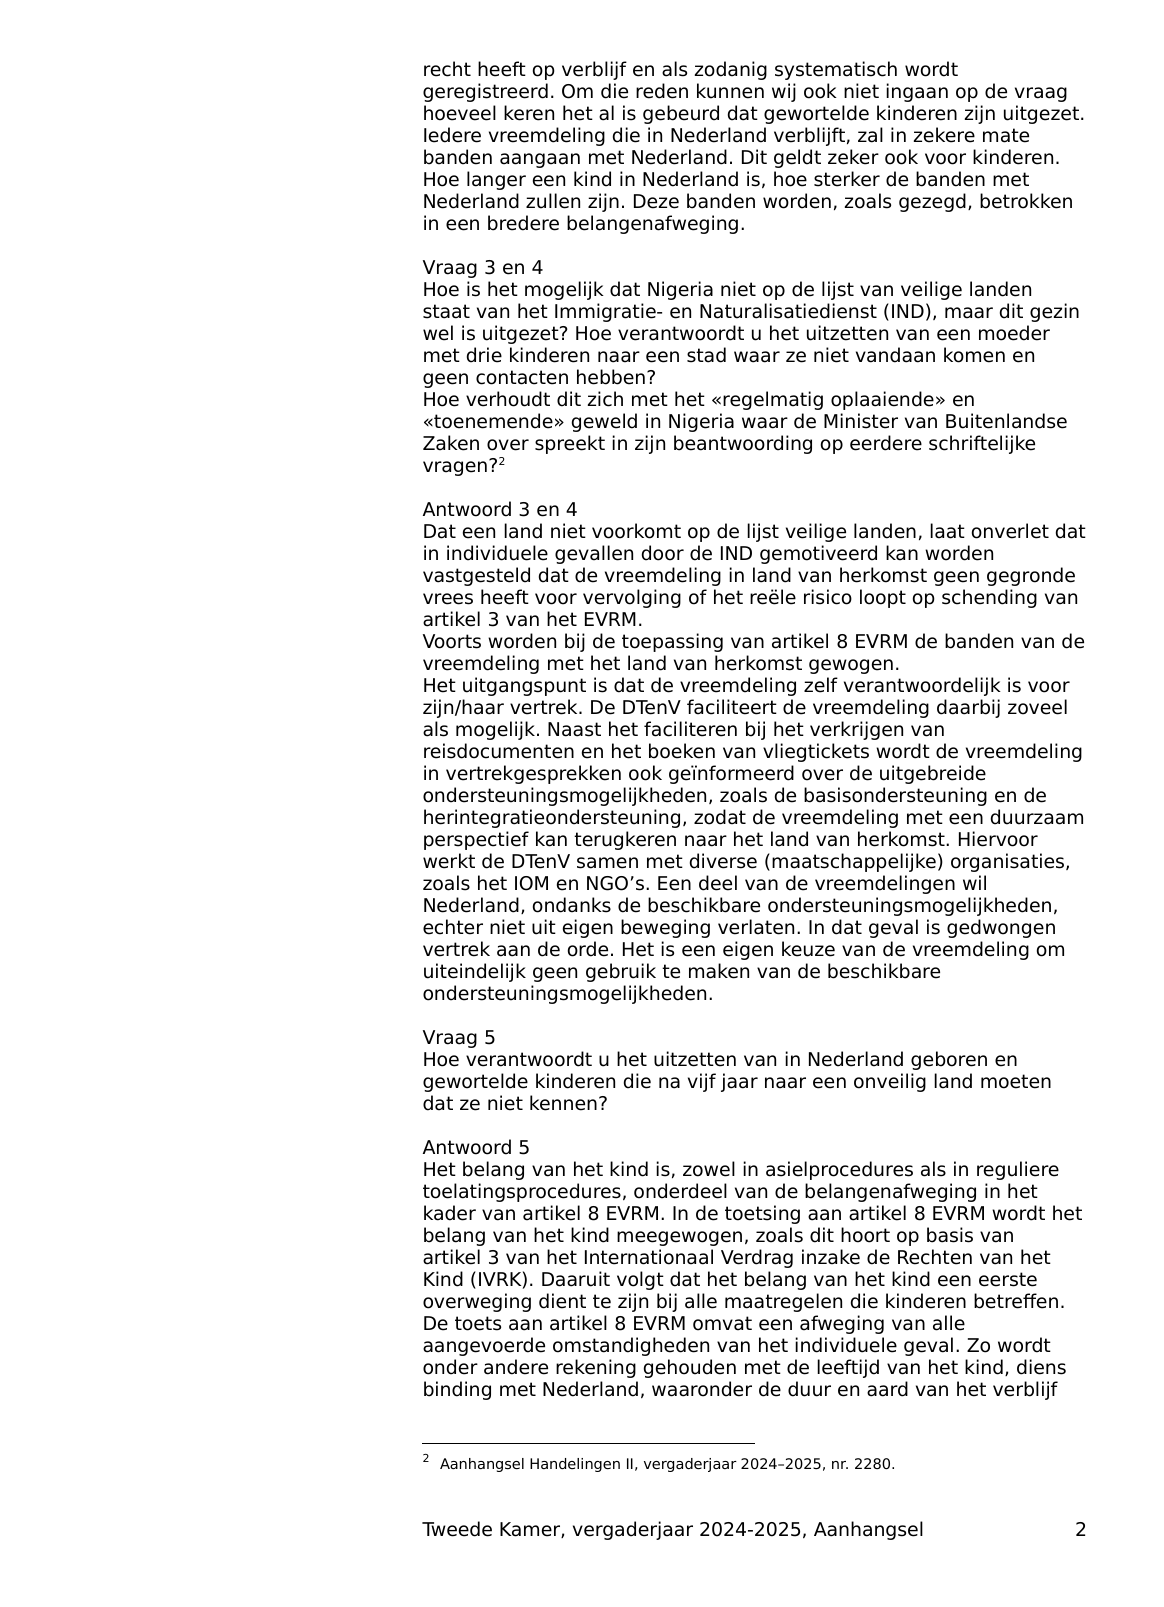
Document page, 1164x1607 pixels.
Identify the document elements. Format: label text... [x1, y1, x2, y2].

text Hoe verhoudt dit zich met het «regelmatig oplaaiende» en «toenemende» geweld in Nigeria waar de Minister van Buitenlandse Zaken over spreekt in zijn beantwoording op eerdere schriftelijke vragen? [422, 389, 1087, 477]
text Dat een land niet voorkomt op de lijst veilige landen, laat onverlet dat in individuele gevallen door de IND gemotiveerd kan worden vastgesteld dat de vreemdeling in land van herkomst geen gegronde vrees heeft voor vervolging of het reële risico loopt op schending van artikel 3 van het EVRM. [422, 521, 1087, 631]
text Hoe is het mogelijk dat Nigeria niet op de lijst van veilige landen staat van het Immigratie- en Naturalisatiedienst (IND), maar dit gezin wel is uitgezet? Hoe verantwoordt u het uitzetten van een moeder met drie kinderen naar een stad waar ze niet vandaan komen en geen contacten hebben? [422, 279, 1087, 389]
text De toets aan artikel 8 EVRM omvat een afweging van alle aangevoerde omstandigheden van het individuele geval. Zo wordt onder andere rekening gehouden met de leeftijd van het kind, diens binding met Nederland, waaronder de duur en aard van het verblijf [422, 1313, 1087, 1401]
text Het belang van het kind is, zowel in asielprocedures als in reguliere toelatingsprocedures, onderdeel van de belangenafweging in het kader van artikel 8 EVRM. In de toetsing aan artikel 8 EVRM wordt het belang van het kind meegewogen, zoals dit hoort op basis van artikel 3 van het Internationaal Verdrag inzake de Rechten van het Kind (IVRK). Daaruit volgt dat het belang van het kind een eerste overweging dient te zijn bij alle maatregelen die kinderen betreffen. [422, 1159, 1087, 1313]
text Vraag 3 en 4 [422, 257, 1087, 279]
text Antwoord 3 en 4 [422, 499, 1087, 521]
text Vraag 5 [422, 1027, 1087, 1049]
text Hoe verantwoordt u het uitzetten van in Nederland geboren en gewortelde kinderen die na vijf jaar naar een onveilig land moeten dat ze niet kennen? [422, 1049, 1087, 1115]
text Voorts worden bij de toepassing van artikel 8 EVRM de banden van de vreemdeling met het land van herkomst gewogen. [422, 631, 1087, 675]
text recht heeft op verblijf en als zodanig systematisch wordt geregistreerd. Om die reden kunnen wij ook niet ingaan op de vraag hoeveel keren het al is gebeurd dat gewortelde kinderen zijn uitgezet. [422, 59, 1087, 125]
text Antwoord 5 [422, 1137, 1087, 1159]
text Iedere vreemdeling die in Nederland verblijft, zal in zekere mate banden aangaan met Nederland. Dit geldt zeker ook voor kinderen. Hoe langer een kind in Nederland is, hoe sterker de banden met Nederland zullen zijn. Deze banden worden, zoals gezegd, betrokken in een bredere belangenafweging. [422, 125, 1087, 235]
text Het uitgangspunt is dat de vreemdeling zelf verantwoordelijk is voor zijn/haar vertrek. De DTenV faciliteert de vreemdeling daarbij zoveel als mogelijk. Naast het faciliteren bij het verkrijgen van reisdocumenten en het boeken van vliegtickets wordt de vreemdeling in vertrekgesprekken ook geïnformeerd over de uitgebreide ondersteuningsmogelijkheden, zoals de basisondersteuning en de herintegratieondersteuning, zodat de vreemdeling met een duurzaam perspectief kan terugkeren naar het land van herkomst. Hiervoor werkt de DTenV samen met diverse (maatschappelijke) organisaties, zoals het IOM en NGO’s. Een deel van de vreemdelingen wil Nederland, ondanks de beschikbare ondersteuningsmogelijkheden, echter niet uit eigen beweging verlaten. In dat geval is gedwongen vertrek aan de orde. Het is een eigen keuze van de vreemdeling om uiteindelijk geen gebruik te maken van de beschikbare ondersteuningsmogelijkheden. [422, 675, 1087, 1004]
text Aanhangsel Handelingen II, vergaderjaar 2024–2025, nr. 2280. [422, 1452, 1087, 1474]
